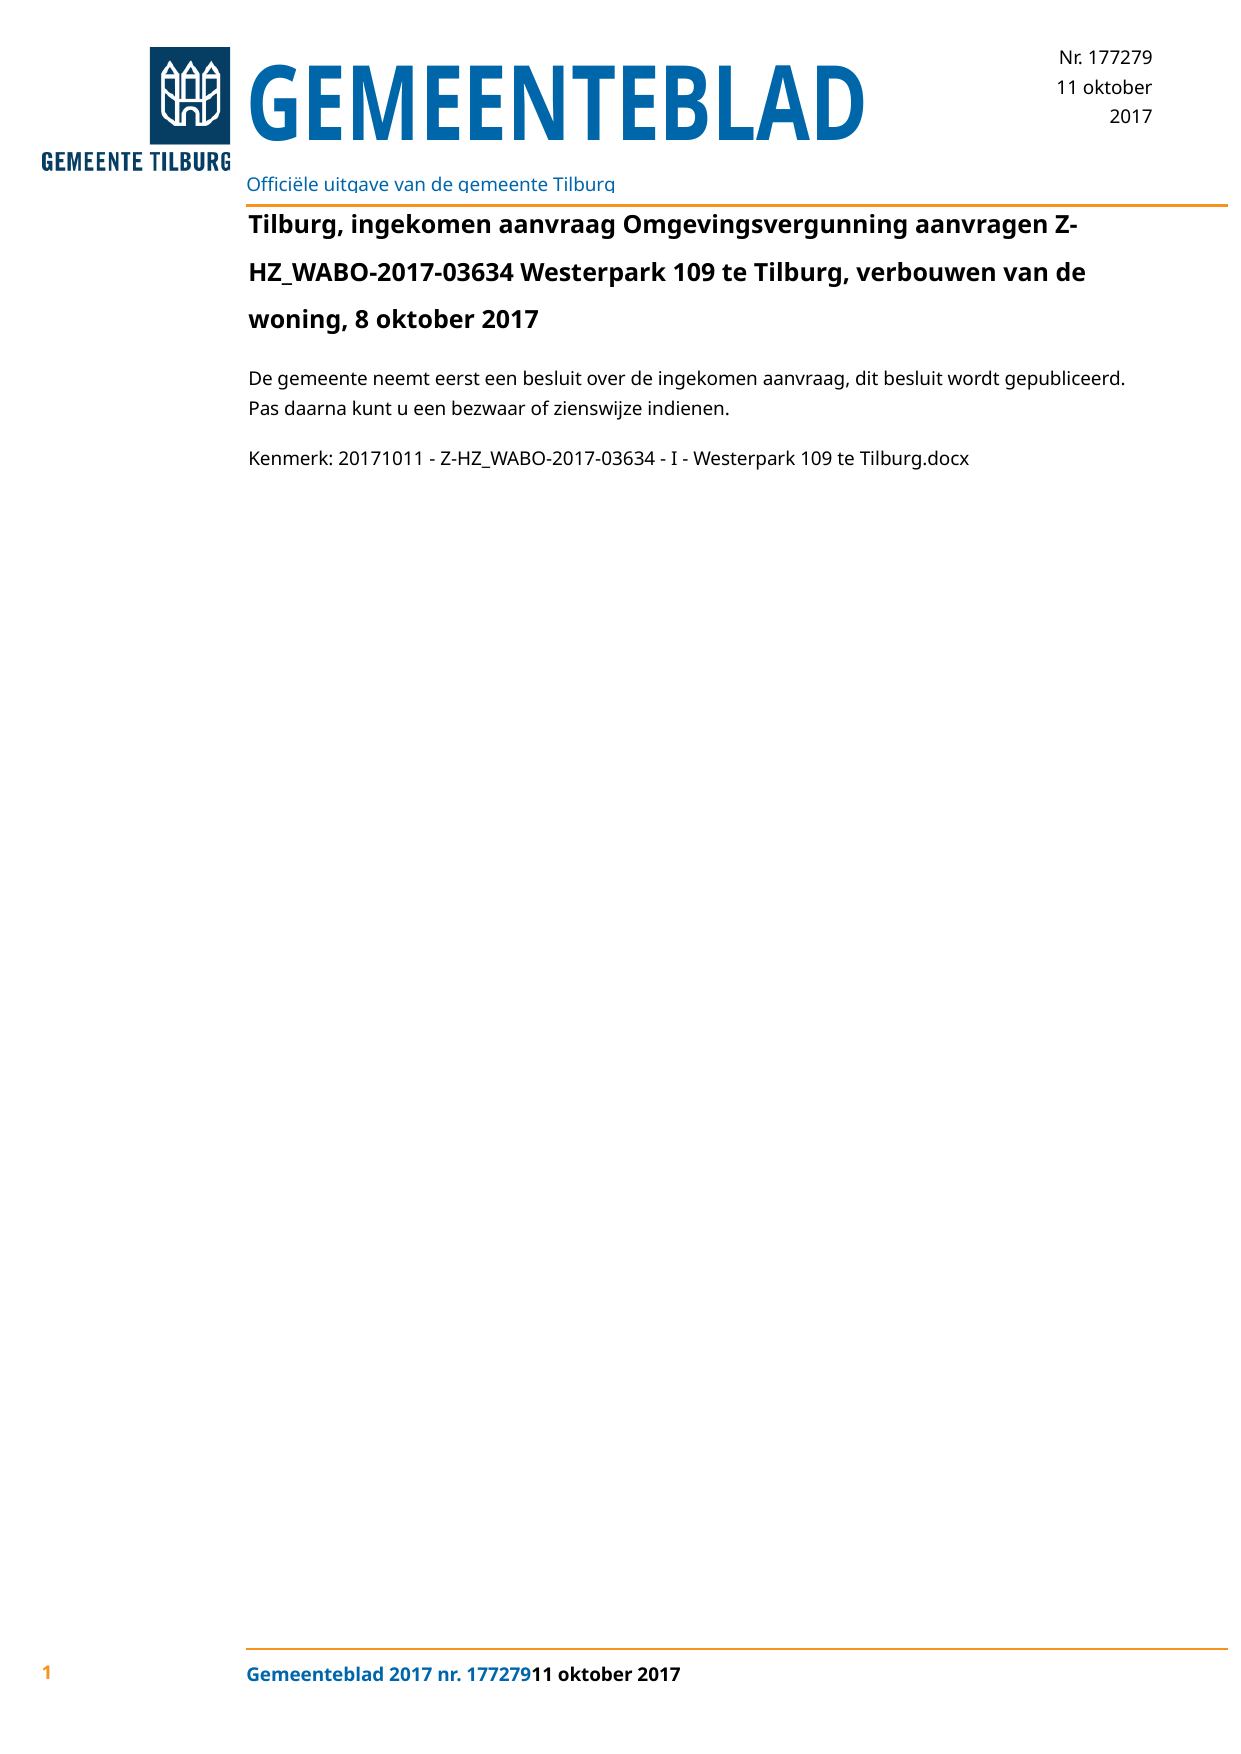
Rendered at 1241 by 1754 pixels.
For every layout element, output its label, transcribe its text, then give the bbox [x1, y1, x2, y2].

text Kenmerk: 20171011 - Z-HZ_WABO-2017-03634 - I - Westerpark 109 te Tilburg.docx [248, 446, 1152, 471]
text Tilburg, ingekomen aanvraag Omgevingsvergunning aanvragen Z-HZ_WABO-2017-03634 Westerpark 109 te Tilburg, verbouwen van de woning, 8 oktober 2017 [248, 207, 1152, 336]
text De gemeente neemt eerst een besluit over de ingekomen aanvraag, dit besluit wordt gepubliceerd. Pas daarna kunt u een bezwaar of zienswijze indienen. [248, 366, 1152, 421]
picture [41, 47, 231, 172]
